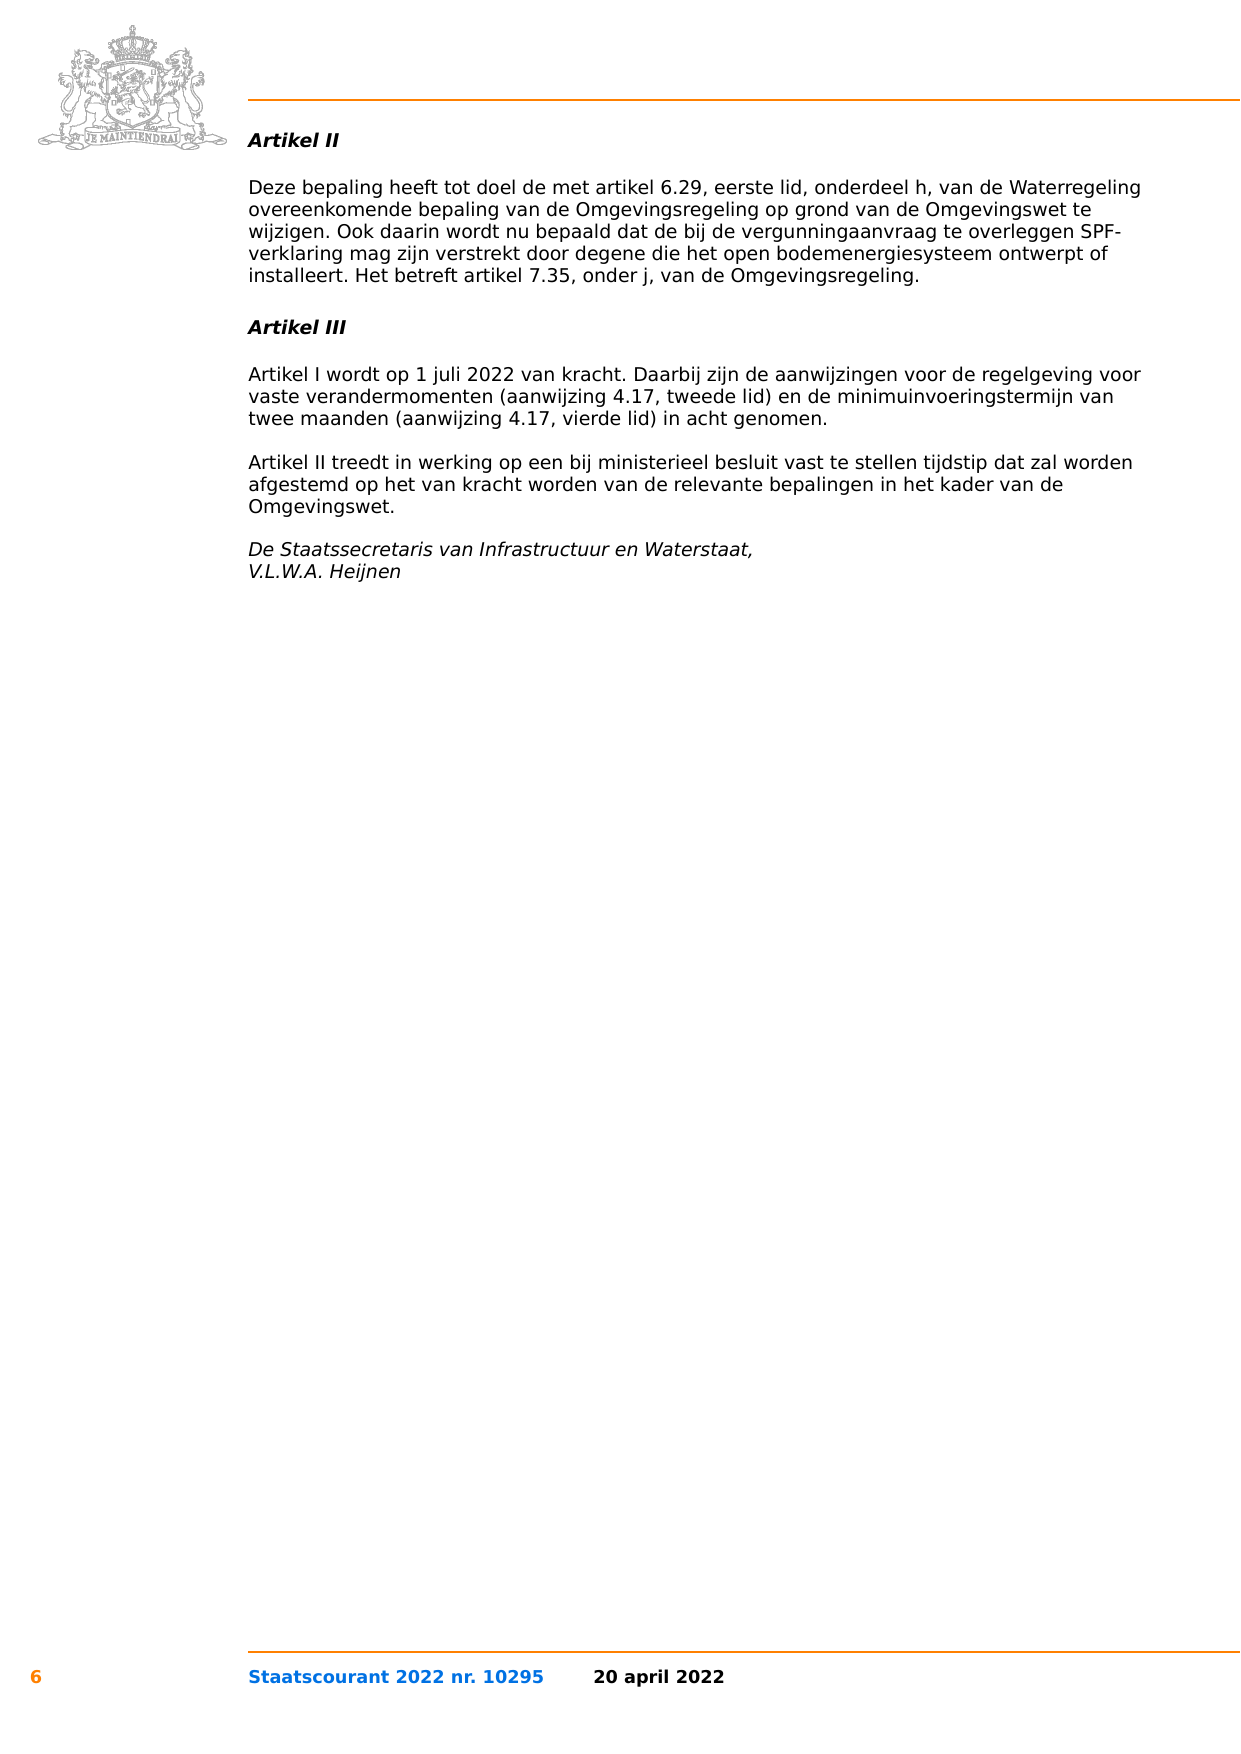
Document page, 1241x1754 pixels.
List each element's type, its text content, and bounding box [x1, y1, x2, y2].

text Artikel I wordt op 1 juli 2022 van kracht. Daarbij zijn de aanwijzingen voor de regelgeving voor vaste verandermomenten (aanwijzing 4.17, tweede lid) en de minimuinvoeringstermijn van twee maanden (aanwijzing 4.17, vierde lid) in acht genomen. [248, 364, 1163, 430]
text Deze bepaling heeft tot doel de met artikel 6.29, eerste lid, onderdeel h, van de Waterregeling overeenkomende bepaling van de Omgevingsregeling op grond van de Omgevingswet te wijzigen. Ook daarin wordt nu bepaald dat de bij de vergunningaanvraag te overleggen SPF-verklaring mag zijn verstrekt door degene die het open bodemenergiesysteem ontwerpt of installeert. Het betreft artikel 7.35, onder j, van de Omgevingsregeling. [248, 177, 1163, 287]
text Artikel II treedt in werking op een bij ministerieel besluit vast te stellen tijdstip dat zal worden afgestemd op het van kracht worden van de relevante bepalingen in het kader van de Omgevingswet. [248, 452, 1163, 517]
subtitle Artikel III [248, 317, 1163, 339]
text De Staatssecretaris van Infrastructuur en Waterstaat, V.L.W.A. Heijnen [248, 539, 1163, 583]
subtitle Artikel II [248, 130, 1163, 152]
picture [38, 25, 227, 150]
